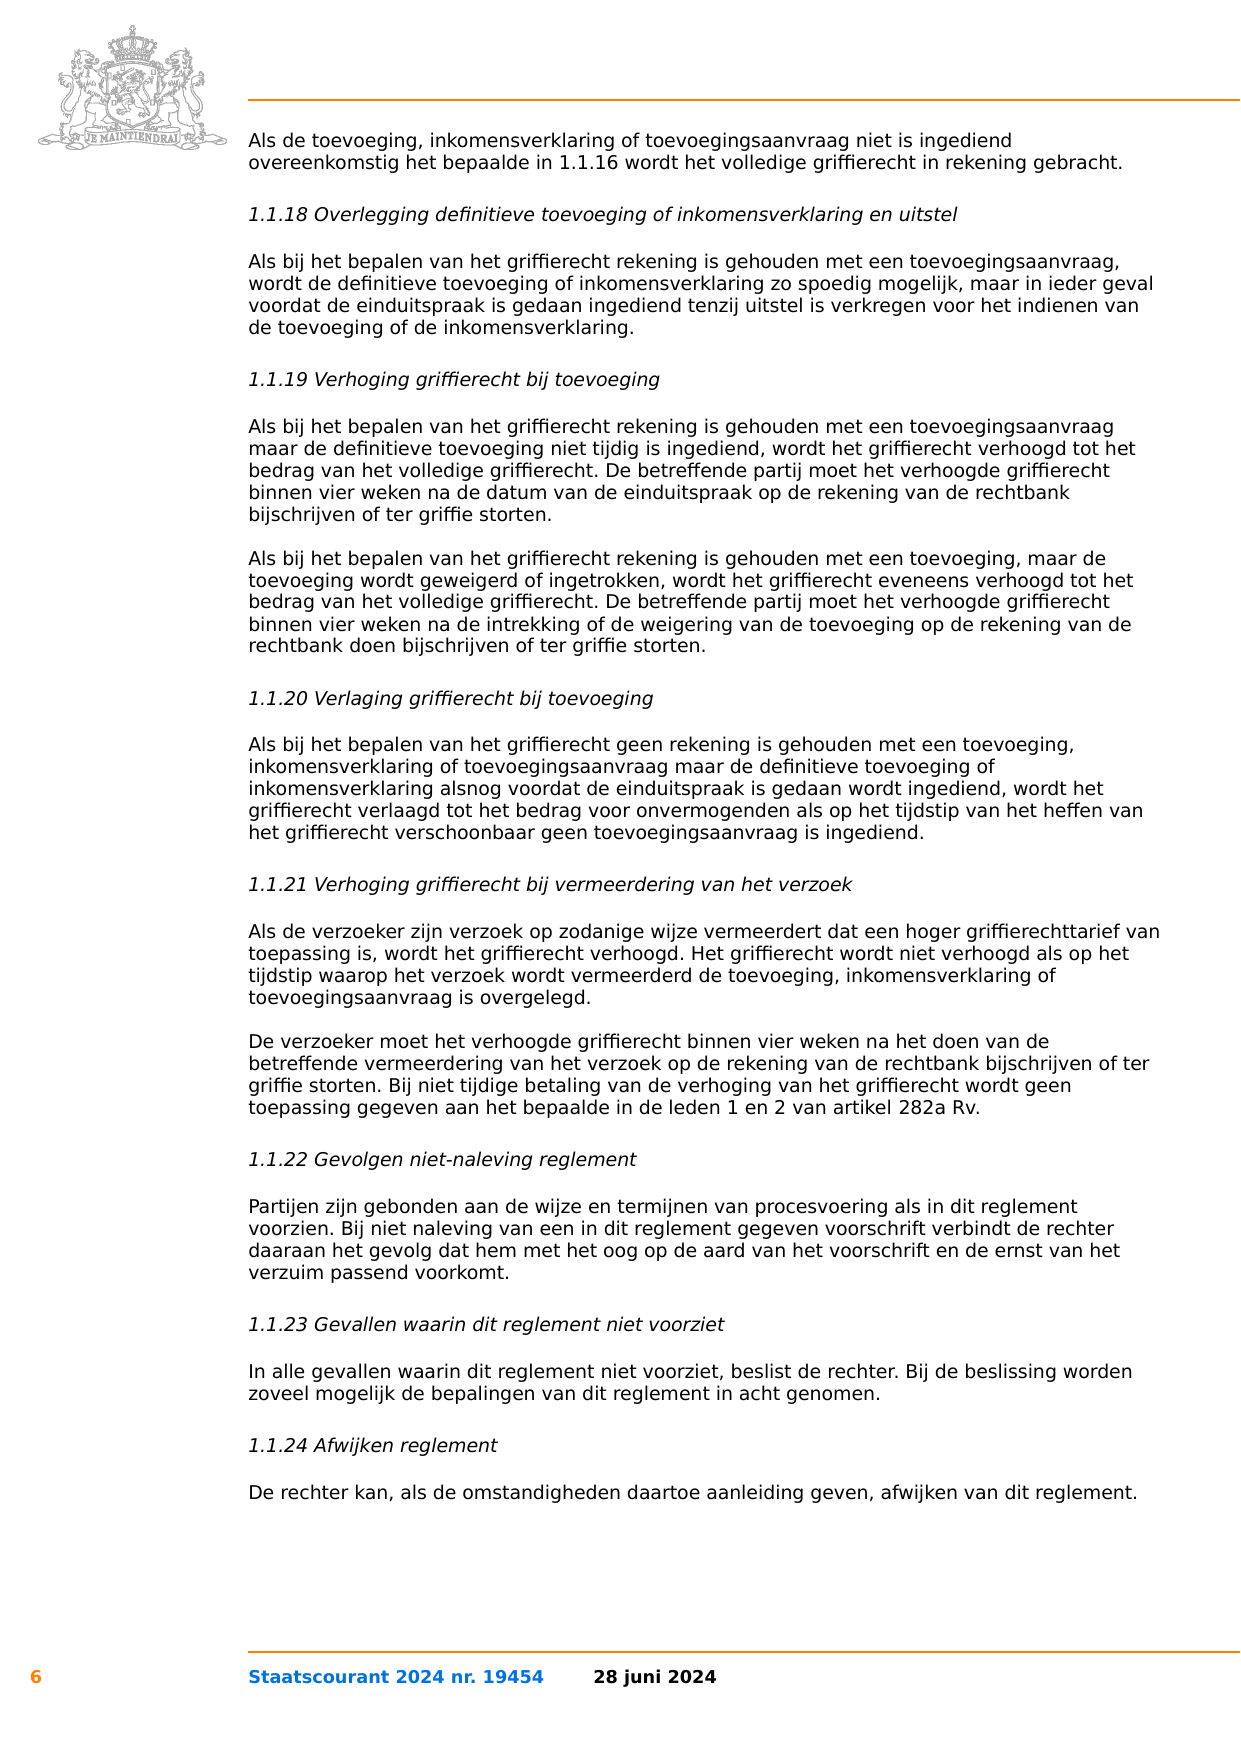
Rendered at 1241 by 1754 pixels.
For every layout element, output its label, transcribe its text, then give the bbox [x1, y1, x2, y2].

text Als bij het bepalen van het griffierecht rekening is gehouden met een toevoeging, maar de toevoeging wordt geweigerd of ingetrokken, wordt het griffierecht eveneens verhoogd tot het bedrag van het volledige griffierecht. De betreffende partij moet het verhoogde griffierecht binnen vier weken na de intrekking of de weigering van de toevoeging op de rekening van de rechtbank doen bijschrijven of ter griffie storten. [248, 547, 1163, 657]
text Als bij het bepalen van het griffierecht rekening is gehouden met een toevoegingsaanvraag, wordt de definitieve toevoeging of inkomensverklaring zo spoedig mogelijk, maar in ieder geval voordat de einduitspraak is gedaan ingediend tenzij uitstel is verkregen voor het indienen van de toevoeging of de inkomensverklaring. [248, 251, 1163, 339]
subtitle 1.1.20 Verlaging griffierecht bij toevoeging [248, 687, 1163, 709]
text In alle gevallen waarin dit reglement niet voorziet, beslist de rechter. Bij de beslissing worden zoveel mogelijk de bepalingen van dit reglement in acht genomen. [248, 1361, 1163, 1405]
text Als bij het bepalen van het griffierecht geen rekening is gehouden met een toevoeging, inkomensverklaring of toevoegingsaanvraag maar de definitieve toevoeging of inkomensverklaring alsnog voordat de einduitspraak is gedaan wordt ingediend, wordt het griffierecht verlaagd tot het bedrag voor onvermogenden als op het tijdstip van het heffen van het griffierecht verschoonbaar geen toevoegingsaanvraag is ingediend. [248, 734, 1163, 844]
text Als de verzoeker zijn verzoek op zodanige wijze vermeerdert dat een hoger griffierechttarief van toepassing is, wordt het griffierecht verhoogd. Het griffierecht wordt niet verhoogd als op het tijdstip waarop het verzoek wordt vermeerderd de toevoeging, inkomensverklaring of toevoegingsaanvraag is overgelegd. [248, 921, 1163, 1009]
subtitle 1.1.24 Afwijken reglement [248, 1435, 1163, 1457]
subtitle 1.1.18 Overlegging definitieve toevoeging of inkomensverklaring en uitstel [248, 204, 1163, 226]
text De rechter kan, als de omstandigheden daartoe aanleiding geven, afwijken van dit reglement. [248, 1482, 1163, 1504]
subtitle 1.1.22 Gevolgen niet-naleving reglement [248, 1149, 1163, 1171]
text Partijen zijn gebonden aan de wijze en termijnen van procesvoering als in dit reglement voorzien. Bij niet naleving van een in dit reglement gegeven voorschrift verbindt de rechter daaraan het gevolg dat hem met het oog op de aard van het voorschrift en de ernst van het verzuim passend voorkomt. [248, 1196, 1163, 1284]
subtitle 1.1.21 Verhoging griffierecht bij vermeerdering van het verzoek [248, 874, 1163, 896]
text Als bij het bepalen van het griffierecht rekening is gehouden met een toevoegingsaanvraag maar de definitieve toevoeging niet tijdig is ingediend, wordt het griffierecht verhoogd tot het bedrag van het volledige griffierecht. De betreffende partij moet het verhoogde griffierecht binnen vier weken na de datum van de einduitspraak op de rekening van de rechtbank bijschrijven of ter griffie storten. [248, 416, 1163, 526]
text Als de toevoeging, inkomensverklaring of toevoegingsaanvraag niet is ingediend overeenkomstig het bepaalde in 1.1.16 wordt het volledige griffierecht in rekening gebracht. [248, 130, 1163, 174]
subtitle 1.1.19 Verhoging griffierecht bij toevoeging [248, 369, 1163, 391]
picture [38, 25, 227, 150]
text De verzoeker moet het verhoogde griffierecht binnen vier weken na het doen van de betreffende vermeerdering van het verzoek op de rekening van de rechtbank bijschrijven of ter griffie storten. Bij niet tijdige betaling van de verhoging van het griffierecht wordt geen toepassing gegeven aan het bepaalde in de leden 1 en 2 van artikel 282a Rv. [248, 1031, 1163, 1119]
subtitle 1.1.23 Gevallen waarin dit reglement niet voorziet [248, 1314, 1163, 1336]
